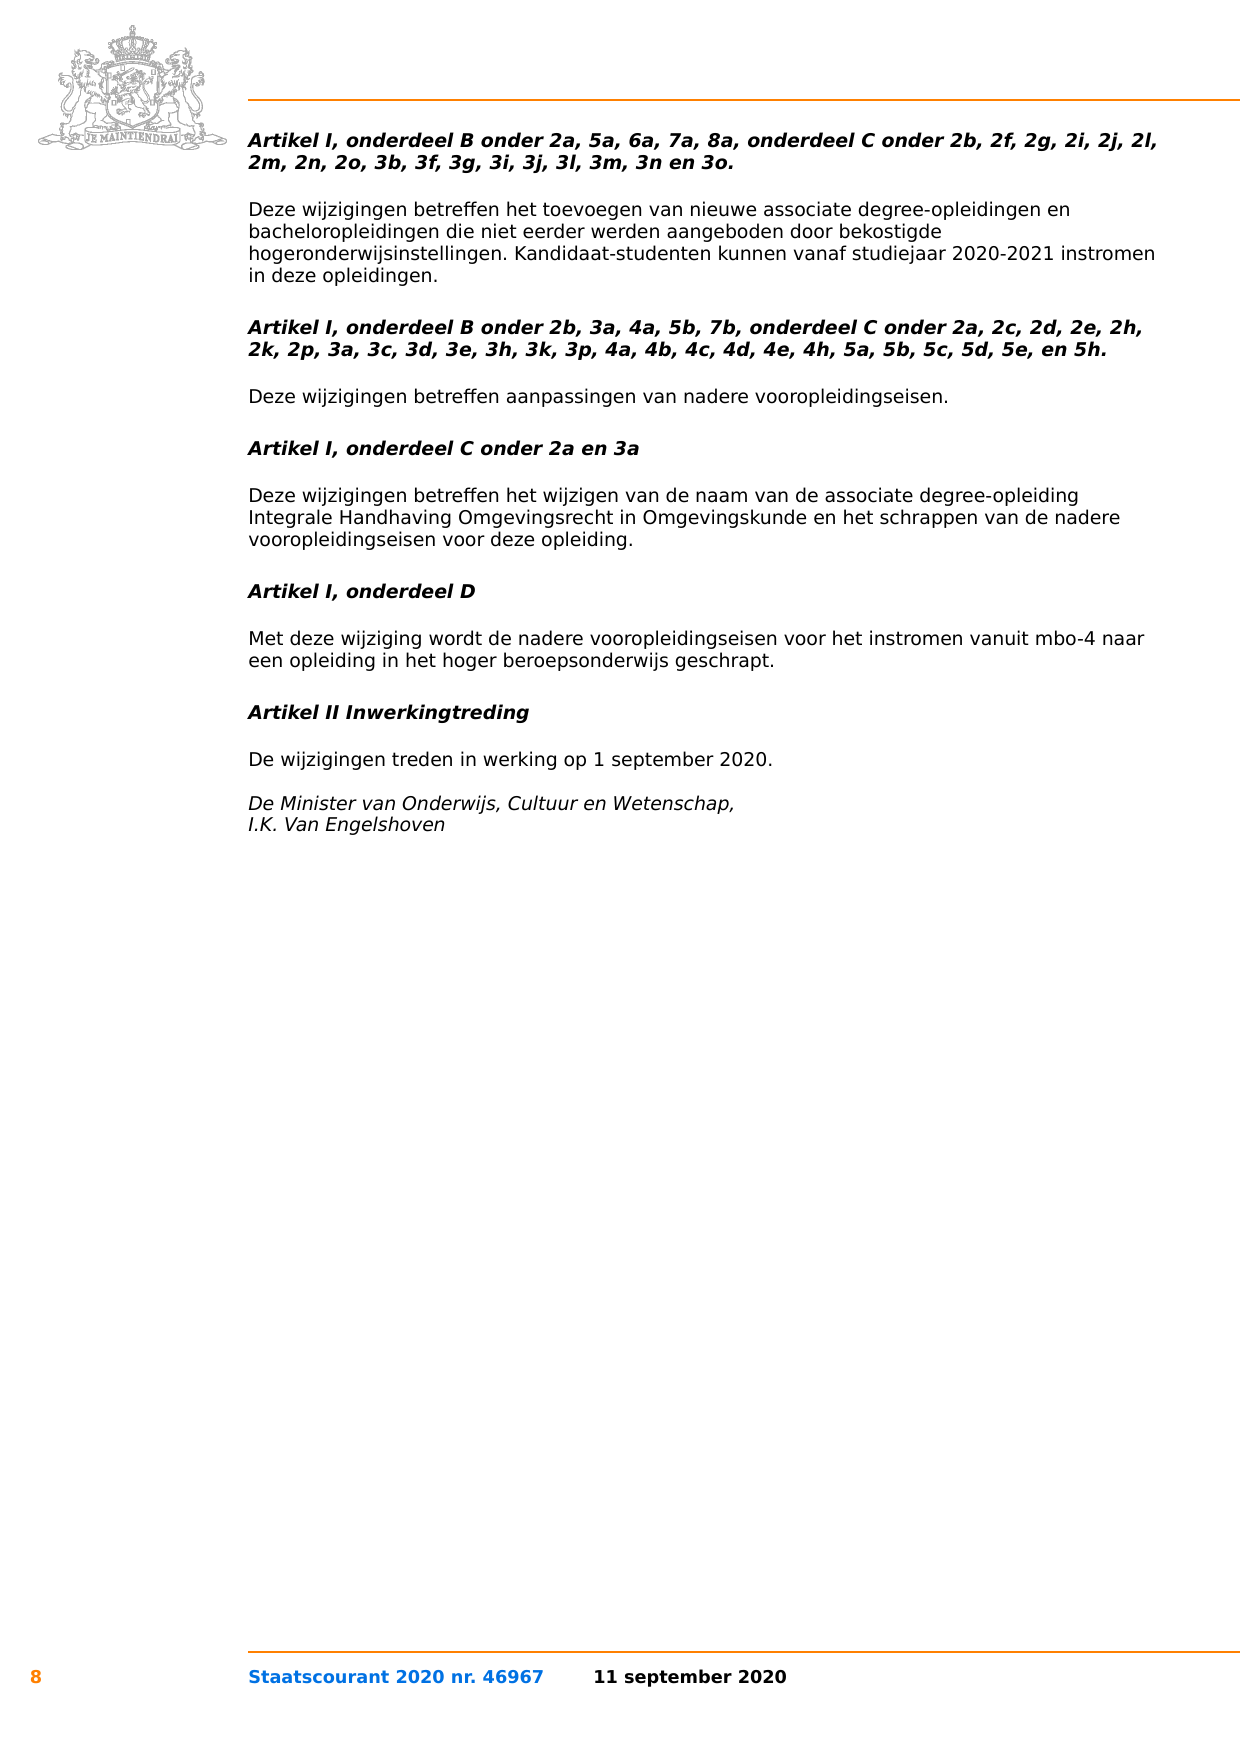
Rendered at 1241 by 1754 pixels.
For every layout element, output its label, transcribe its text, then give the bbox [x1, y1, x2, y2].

text Deze wijzigingen betreffen het toevoegen van nieuwe associate degree-opleidingen en bacheloropleidingen die niet eerder werden aangeboden door bekostigde hogeronderwijsinstellingen. Kandidaat-studenten kunnen vanaf studiejaar 2020-2021 instromen in deze opleidingen. [248, 199, 1163, 287]
subtitle Artikel I, onderdeel D [248, 581, 1163, 603]
subtitle Artikel I, onderdeel B onder 2b, 3a, 4a, 5b, 7b, onderdeel C onder 2a, 2c, 2d, 2e, 2h, 2k, 2p, 3a, 3c, 3d, 3e, 3h, 3k, 3p, 4a, 4b, 4c, 4d, 4e, 4h, 5a, 5b, 5c, 5d, 5e, en 5h. [248, 317, 1163, 361]
subtitle Artikel I, onderdeel B onder 2a, 5a, 6a, 7a, 8a, onderdeel C onder 2b, 2f, 2g, 2i, 2j, 2l, 2m, 2n, 2o, 3b, 3f, 3g, 3i, 3j, 3l, 3m, 3n en 3o. [248, 130, 1163, 174]
subtitle Artikel I, onderdeel C onder 2a en 3a [248, 438, 1163, 460]
text Deze wijzigingen betreffen aanpassingen van nadere vooropleidingseisen. [248, 386, 1163, 408]
text Deze wijzigingen betreffen het wijzigen van de naam van de associate degree-opleiding Integrale Handhaving Omgevingsrecht in Omgevingskunde en het schrappen van de nadere vooropleidingseisen voor deze opleiding. [248, 485, 1163, 551]
text De wijzigingen treden in werking op 1 september 2020. [248, 748, 1163, 771]
text Met deze wijziging wordt de nadere vooropleidingseisen voor het instromen vanuit mbo-4 naar een opleiding in het hoger beroepsonderwijs geschrapt. [248, 628, 1163, 672]
picture [38, 25, 227, 150]
text De Minister van Onderwijs, Cultuur en Wetenschap, I.K. Van Engelshoven [248, 792, 1163, 836]
subtitle Artikel II Inwerkingtreding [248, 702, 1163, 723]
